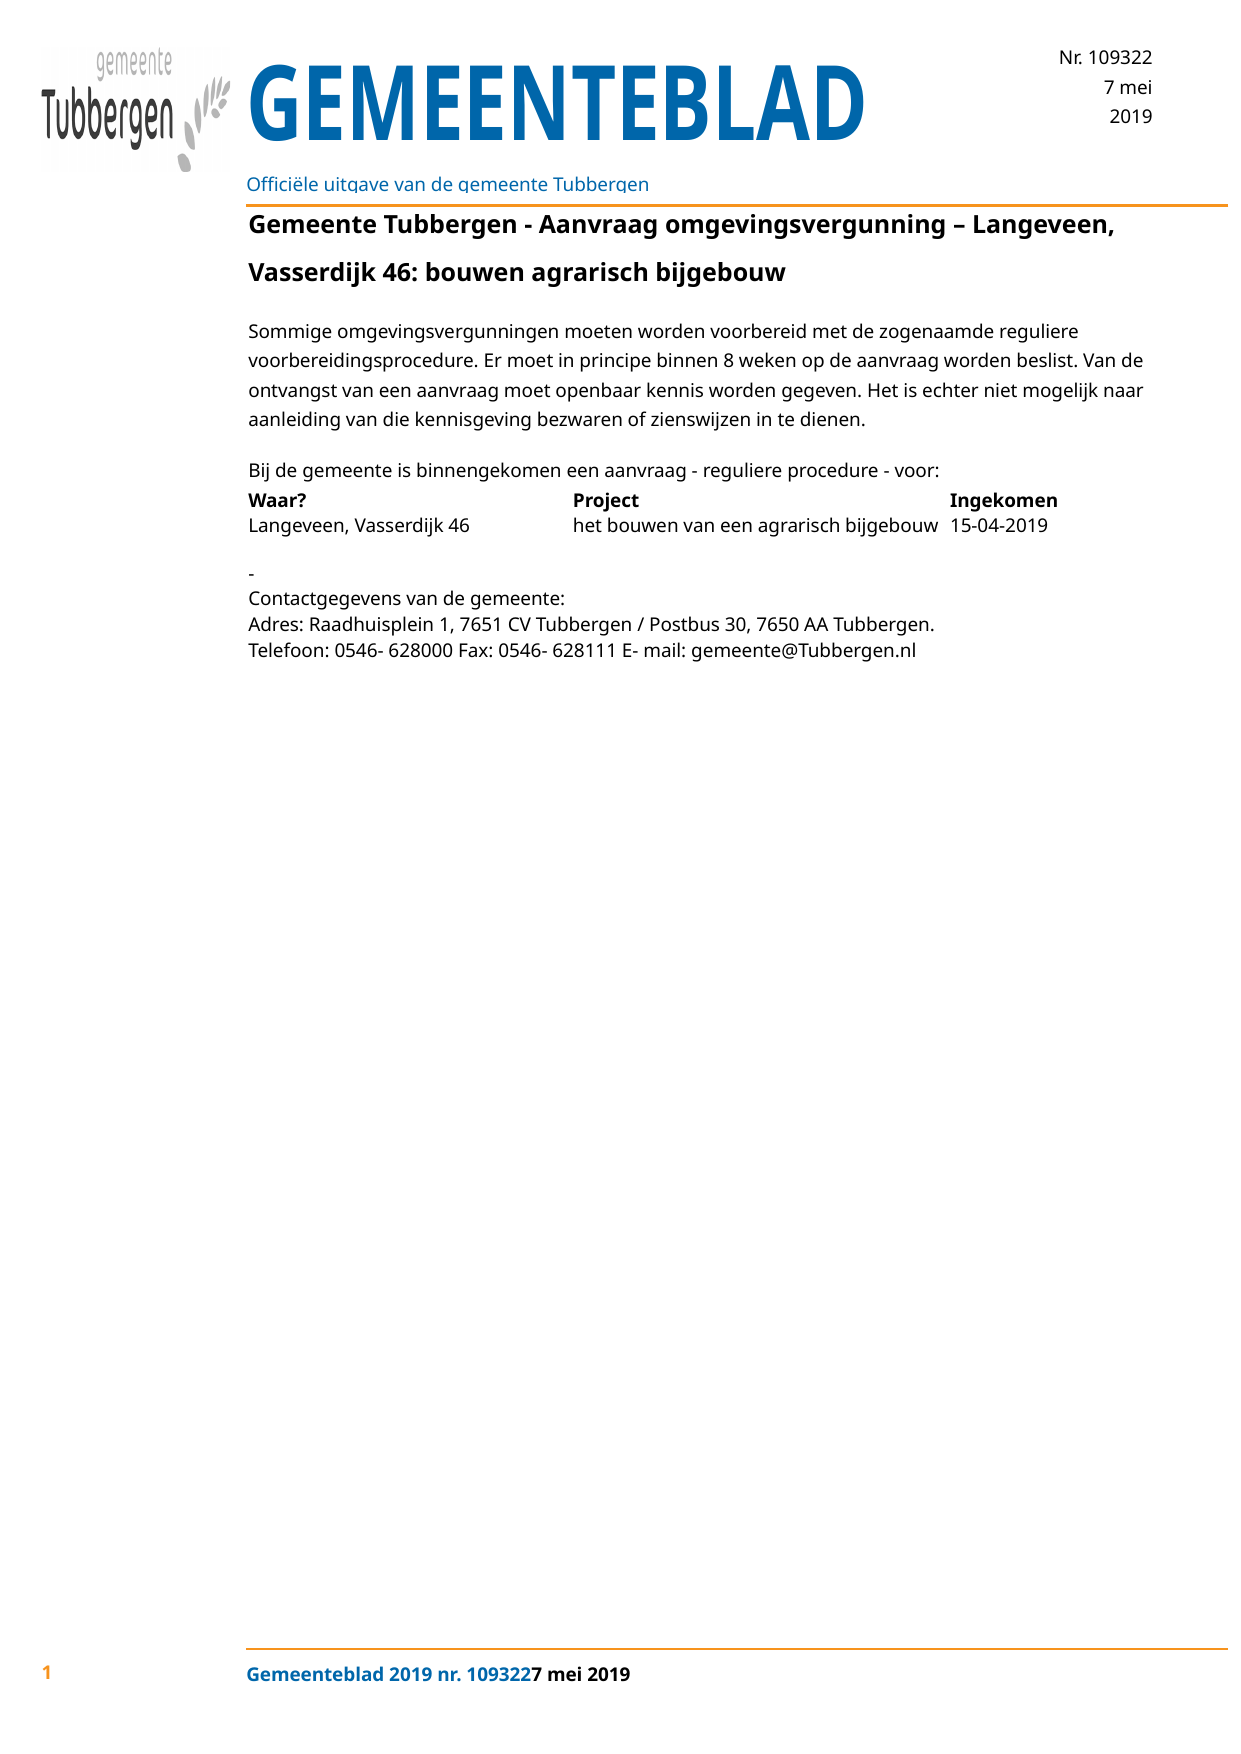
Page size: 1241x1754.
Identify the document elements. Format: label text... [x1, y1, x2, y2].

table_cell het bouwen van een agrarisch bijgebouw [573, 513, 950, 538]
table_header Ingekomen [950, 487, 1152, 512]
text Bij de gemeente is binnengekomen een aanvraag - reguliere procedure - voor: [248, 457, 1152, 483]
table_header Project [573, 487, 950, 512]
text Contactgegevens van de gemeente: [248, 585, 1152, 611]
text - [248, 560, 1152, 585]
text Adres: Raadhuisplein 1, 7651 CV Tubbergen / Postbus 30, 7650 AA Tubbergen. [248, 611, 1152, 637]
table_cell 15-04-2019 [950, 513, 1152, 538]
table_header Waar? [248, 487, 573, 512]
text Gemeente Tubbergen - Aanvraag omgevingsvergunning – Langeveen, Vasserdijk 46: bouwen agrarisch bijgebouw [248, 207, 1152, 288]
picture [41, 47, 231, 172]
table_cell Langeveen, Vasserdijk 46 [248, 513, 573, 538]
text Telefoon: 0546- 628000 Fax: 0546- 628111 E- mail: gemeente@Tubbergen.nl [248, 637, 1152, 663]
text Sommige omgevingsvergunningen moeten worden voorbereid met de zogenaamde reguliere voorbereidingsprocedure. Er moet in principe binnen 8 weken op de aanvraag worden beslist. Van de ontvangst van een aanvraag moet openbaar kennis worden gegeven. Het is echter niet mogelijk naar aanleiding van die kennisgeving bezwaren of zienswijzen in te dienen. [248, 318, 1152, 432]
